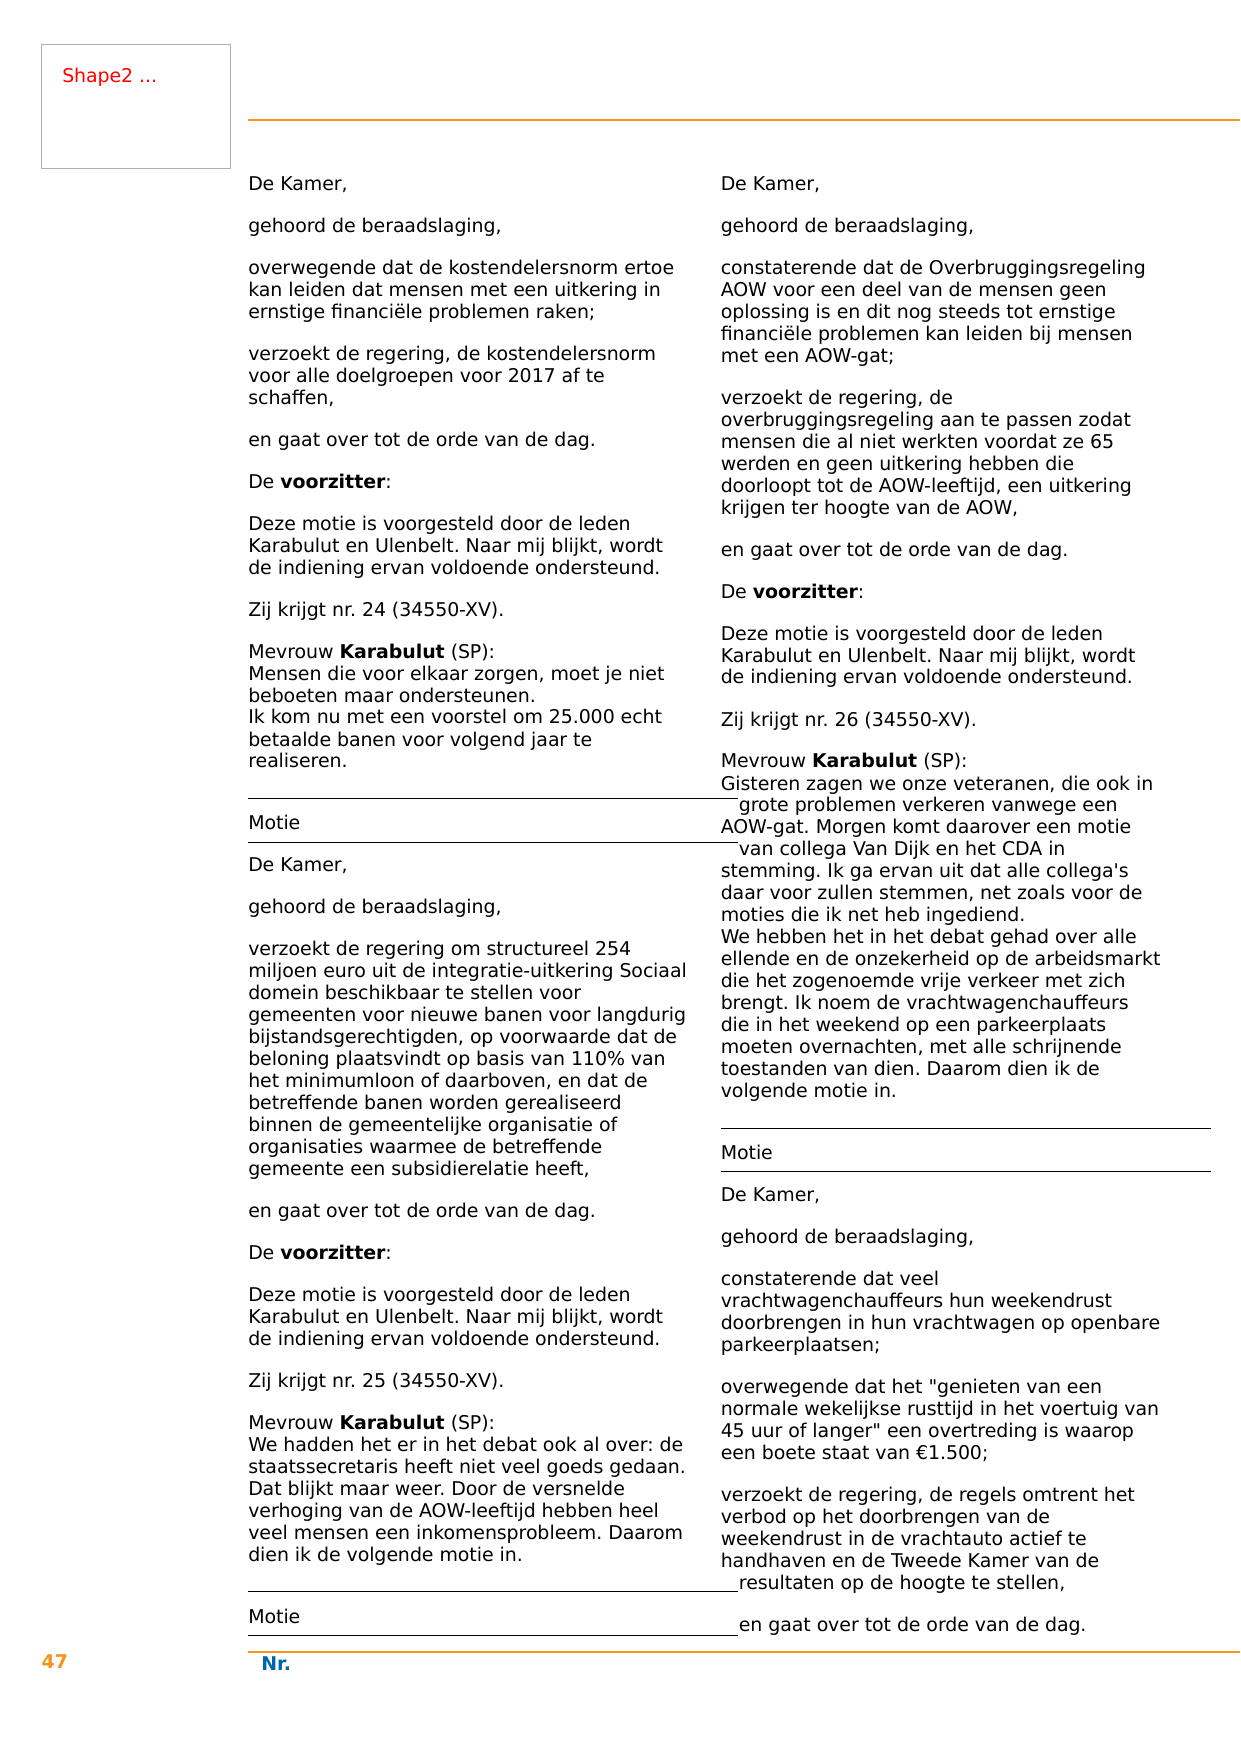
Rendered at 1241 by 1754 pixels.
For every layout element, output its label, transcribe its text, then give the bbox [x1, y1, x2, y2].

text Mevrouw Karabulut (SP): [721, 750, 1163, 772]
text Zij krijgt nr. 24 (34550-XV). [248, 598, 691, 621]
text Zij krijgt nr. 25 (34550-XV). [248, 1370, 691, 1392]
text De voorzitter: [248, 1242, 691, 1264]
text Ik kom nu met een voorstel om 25.000 echt betaalde banen voor volgend jaar te realiseren. [248, 706, 691, 772]
text Mevrouw Karabulut (SP): [248, 641, 691, 662]
text verzoekt de regering, de overbruggingsregeling aan te passen zodat mensen die al niet werkten voordat ze 65 werden en geen uitkering hebben die doorloopt tot de AOW-leeftijd, een uitkering krijgen ter hoogte van de AOW, [721, 387, 1163, 518]
text verzoekt de regering, de kostendelersnorm voor alle doelgroepen voor 2017 af te schaffen, [248, 343, 691, 409]
text overwegende dat het "genieten van een normale wekelijkse rusttijd in het voertuig van 45 uur of langer" een overtreding is waarop een boete staat van €1.500; [721, 1376, 1163, 1464]
text De Kamer, [248, 173, 691, 195]
text gehoord de beraadslaging, [248, 215, 691, 237]
text Motie [721, 1142, 1163, 1164]
text We hadden het er in het debat ook al over: de staatssecretaris heeft niet veel goeds gedaan. Dat blijkt maar weer. Door de versnelde verhoging van de AOW-leeftijd hebben heel veel mensen een inkomensprobleem. Daarom dien ik de volgende motie in. [248, 1434, 691, 1566]
text Gisteren zagen we onze veteranen, die ook in grote problemen verkeren vanwege een AOW-gat. Morgen komt daarover een motie van collega Van Dijk en het CDA in stemming. Ik ga ervan uit dat alle collega's daar voor zullen stemmen, net zoals voor de moties die ik net heb ingediend. [721, 772, 1163, 926]
text gehoord de beraadslaging, [248, 896, 691, 918]
text Motie [248, 812, 691, 834]
text De Kamer, [721, 1184, 1163, 1206]
text Zij krijgt nr. 26 (34550-XV). [721, 708, 1163, 730]
text gehoord de beraadslaging, [721, 1226, 1163, 1248]
text verzoekt de regering, de regels omtrent het verbod op het doorbrengen van de weekendrust in de vrachtauto actief te handhaven en de Tweede Kamer van de resultaten op de hoogte te stellen, [721, 1484, 1163, 1594]
text De Kamer, [721, 173, 1163, 195]
text constaterende dat veel vrachtwagenchauffeurs hun weekendrust doorbrengen in hun vrachtwagen op openbare parkeerplaatsen; [721, 1268, 1163, 1356]
text Deze motie is voorgesteld door de leden Karabulut en Ulenbelt. Naar mij blijkt, wordt de indiening ervan voldoende ondersteund. [248, 513, 691, 578]
text Mensen die voor elkaar zorgen, moet je niet beboeten maar ondersteunen. [248, 662, 691, 706]
text De Kamer, [248, 854, 691, 876]
text overwegende dat de kostendelersnorm ertoe kan leiden dat mensen met een uitkering in ernstige financiële problemen raken; [248, 257, 691, 323]
text Deze motie is voorgesteld door de leden Karabulut en Ulenbelt. Naar mij blijkt, wordt de indiening ervan voldoende ondersteund. [248, 1284, 691, 1350]
text De voorzitter: [248, 471, 691, 493]
text en gaat over tot de orde van de dag. [721, 538, 1163, 561]
text We hebben het in het debat gehad over alle ellende en de onzekerheid op de arbeidsmarkt die het zogenoemde vrije verkeer met zich brengt. Ik noem de vrachtwagenchauffeurs die in het weekend op een parkeerplaats moeten overnachten, met alle schrijnende toestanden van dien. Daarom dien ik de volgende motie in. [721, 926, 1163, 1102]
text constaterende dat de Overbruggingsregeling AOW voor een deel van de mensen geen oplossing is en dit nog steeds tot ernstige financiële problemen kan leiden bij mensen met een AOW-gat; [721, 257, 1163, 367]
text en gaat over tot de orde van de dag. [248, 1200, 691, 1222]
text Mevrouw Karabulut (SP): [248, 1412, 691, 1434]
text De voorzitter: [721, 581, 1163, 602]
text Deze motie is voorgesteld door de leden Karabulut en Ulenbelt. Naar mij blijkt, wordt de indiening ervan voldoende ondersteund. [721, 622, 1163, 688]
text verzoekt de regering om structureel 254 miljoen euro uit de integratie-uitkering Sociaal domein beschikbaar te stellen voor gemeenten voor nieuwe banen voor langdurig bijstandsgerechtigden, op voorwaarde dat de beloning plaatsvindt op basis van 110% van het minimumloon of daarboven, en dat de betreffende banen worden gerealiseerd binnen de gemeentelijke organisatie of organisaties waarmee de betreffende gemeente een subsidierelatie heeft, [248, 938, 691, 1180]
text en gaat over tot de orde van de dag. [248, 429, 691, 451]
text en gaat over tot de orde van de dag. [721, 1614, 1163, 1636]
text Motie [248, 1606, 691, 1628]
text gehoord de beraadslaging, [721, 215, 1163, 237]
